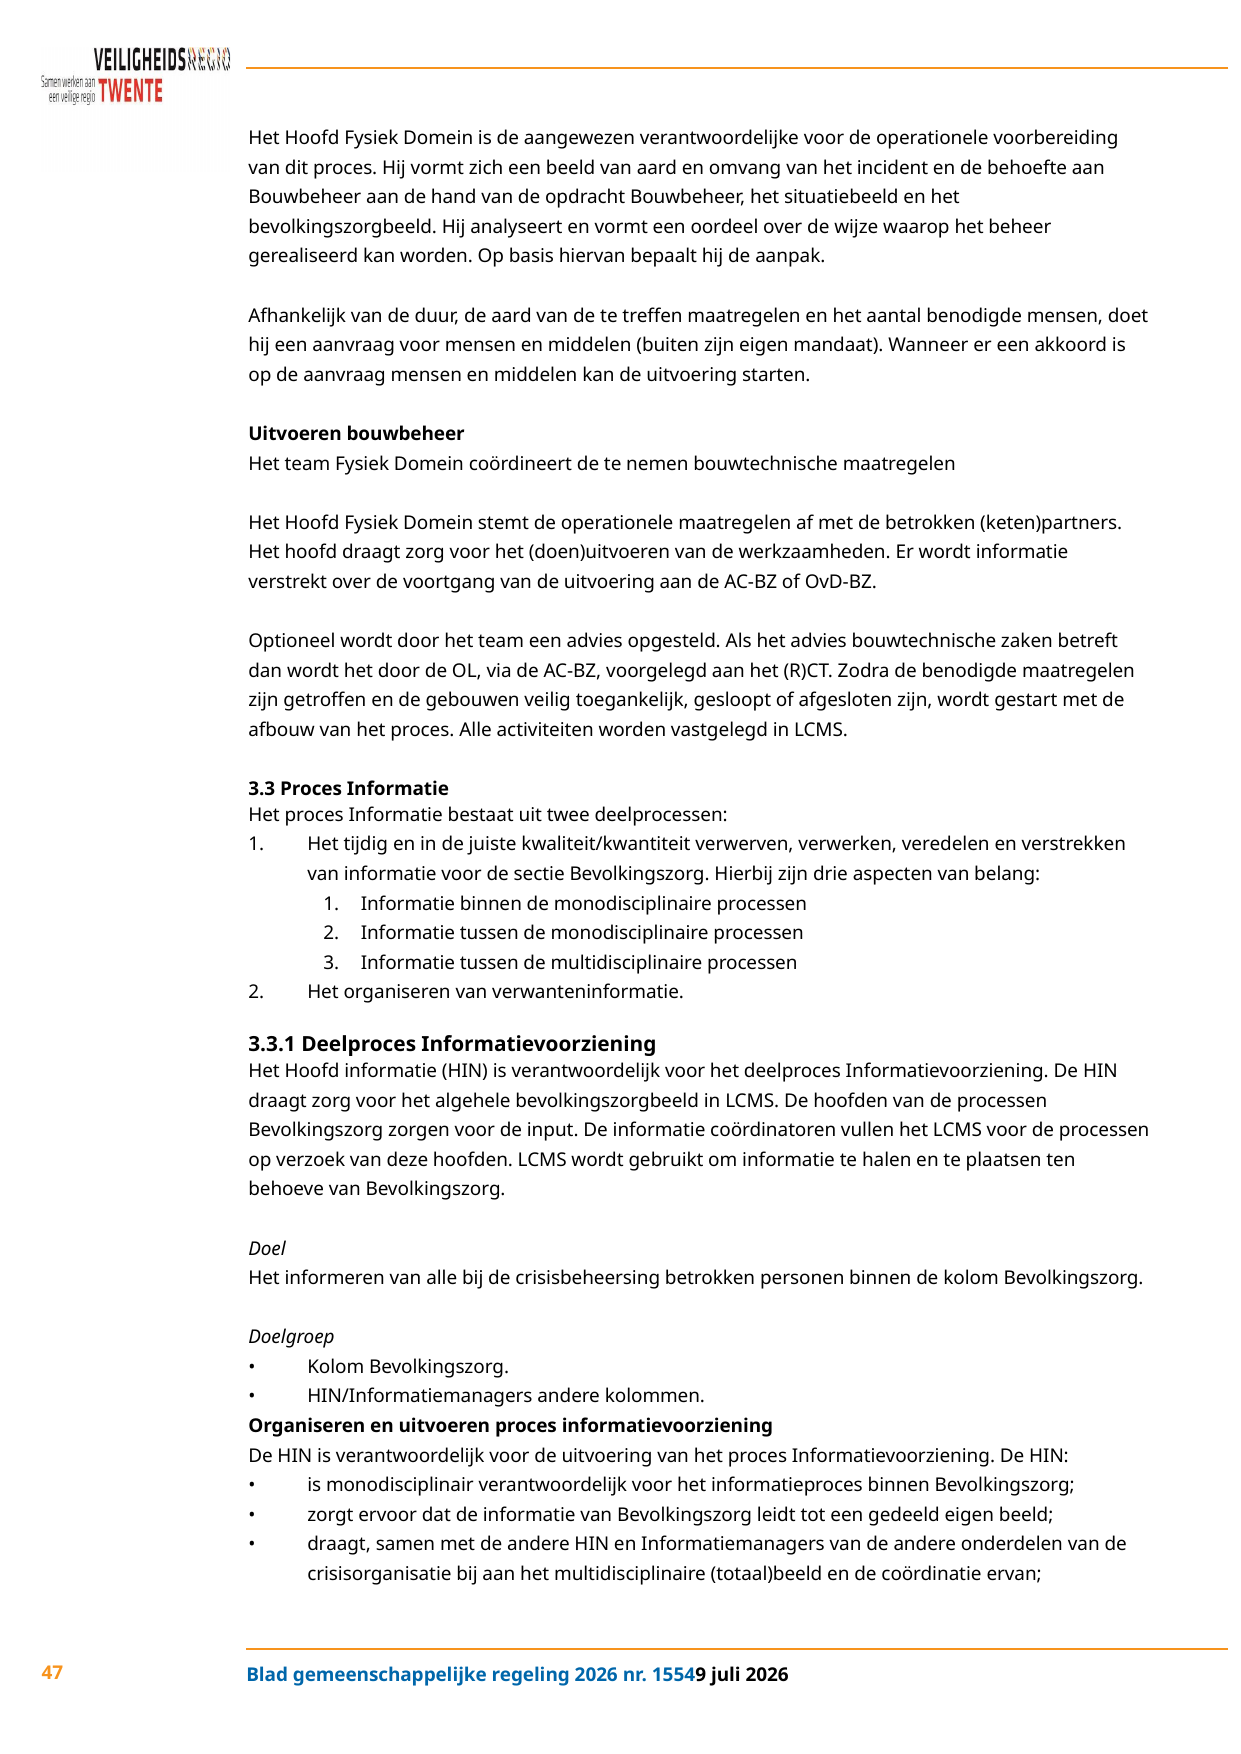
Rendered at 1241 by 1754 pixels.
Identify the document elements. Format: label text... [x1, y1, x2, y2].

list Informatie tussen de monodisciplinaire processen [323, 919, 1152, 945]
list Het organiseren van verwanteninformatie. [248, 978, 1152, 1004]
text Het team Fysiek Domein coördineert de te nemen bouwtechnische maatregelen [248, 450, 1152, 476]
text Het Hoofd Fysiek Domein is de aangewezen verantwoordelijke voor de operationele voorbereiding van dit proces. Hij vormt zich een beeld van aard en omvang van het incident en de behoefte aan Bouwbeheer aan de hand van de opdracht Bouwbeheer, het situatiebeeld en het bevolkingszorgbeeld. Hij analyseert en vormt een oordeel over de wijze waarop het beheer gerealiseerd kan worden. Op basis hiervan bepaalt hij de aanpak. [248, 124, 1152, 268]
list zorgt ervoor dat de informatie van Bevolkingszorg leidt tot een gedeeld eigen beeld; [248, 1501, 1152, 1527]
list is monodisciplinair verantwoordelijk voor het informatieproces binnen Bevolkingszorg; [248, 1471, 1152, 1497]
list Kolom Bevolkingszorg. [248, 1353, 1152, 1379]
text Het proces Informatie bestaat uit twee deelprocessen: [248, 801, 1152, 827]
list Het tijdig en in de juiste kwaliteit/kwantiteit verwerven, verwerken, veredelen en verstrekken van informatie voor de sectie Bevolkingszorg. Hierbij zijn drie aspecten van belang: [248, 831, 1152, 886]
text De HIN is verantwoordelijk voor de uitvoering van het proces Informatievoorziening. De HIN: [248, 1442, 1152, 1468]
text Het Hoofd Fysiek Domein stemt de operationele maatregelen af met de betrokken (keten)partners. Het hoofd draagt zorg voor het (doen)uitvoeren van de werkzaamheden. Er wordt informatie verstrekt over de voortgang van de uitvoering aan de AC-BZ of OvD-BZ. [248, 509, 1152, 594]
list Informatie tussen de multidisciplinaire processen [323, 949, 1152, 974]
text Organiseren en uitvoeren proces informatievoorziening [248, 1412, 1152, 1438]
text 3.3.1 Deelproces Informatievoorziening [248, 1029, 1152, 1057]
list draagt, samen met de andere HIN en Informatiemanagers van de andere onderdelen van de crisisorganisatie bij aan het multidisciplinaire (totaal)beeld en de coördinatie ervan; [248, 1531, 1152, 1586]
list Informatie binnen de monodisciplinaire processen [323, 890, 1152, 915]
text Het informeren van alle bij de crisisbeheersing betrokken personen binnen de kolom Bevolkingszorg. [248, 1264, 1152, 1290]
text Doelgroep [248, 1323, 1152, 1349]
list HIN/Informatiemanagers andere kolommen. [248, 1383, 1152, 1408]
text Het Hoofd informatie (HIN) is verantwoordelijk voor het deelproces Informatievoorziening. De HIN draagt zorg voor het algehele bevolkingszorgbeeld in LCMS. De hoofden van de processen Bevolkingszorg zorgen voor de input. De informatie coördinatoren vullen het LCMS voor de processen op verzoek van deze hoofden. LCMS wordt gebruikt om informatie te halen en te plaatsen ten behoeve van Bevolkingszorg. [248, 1057, 1152, 1201]
text 3.3 Proces Informatie [248, 775, 1152, 801]
picture [41, 47, 231, 172]
text Uitvoeren bouwbeheer [248, 420, 1152, 446]
text Doel [248, 1235, 1152, 1261]
text Optioneel wordt door het team een advies opgesteld. Als het advies bouwtechnische zaken betreft dan wordt het door de OL, via de AC-BZ, voorgelegd aan het (R)CT. Zodra de benodigde maatregelen zijn getroffen en de gebouwen veilig toegankelijk, gesloopt of afgesloten zijn, wordt gestart met de afbouw van het proces. Alle activiteiten worden vastgelegd in LCMS. [248, 627, 1152, 742]
text Afhankelijk van de duur, de aard van de te treffen maatregelen en het aantal benodigde mensen, doet hij een aanvraag voor mensen en middelen (buiten zijn eigen mandaat). Wanneer er een akkoord is op de aanvraag mensen en middelen kan de uitvoering starten. [248, 302, 1152, 387]
